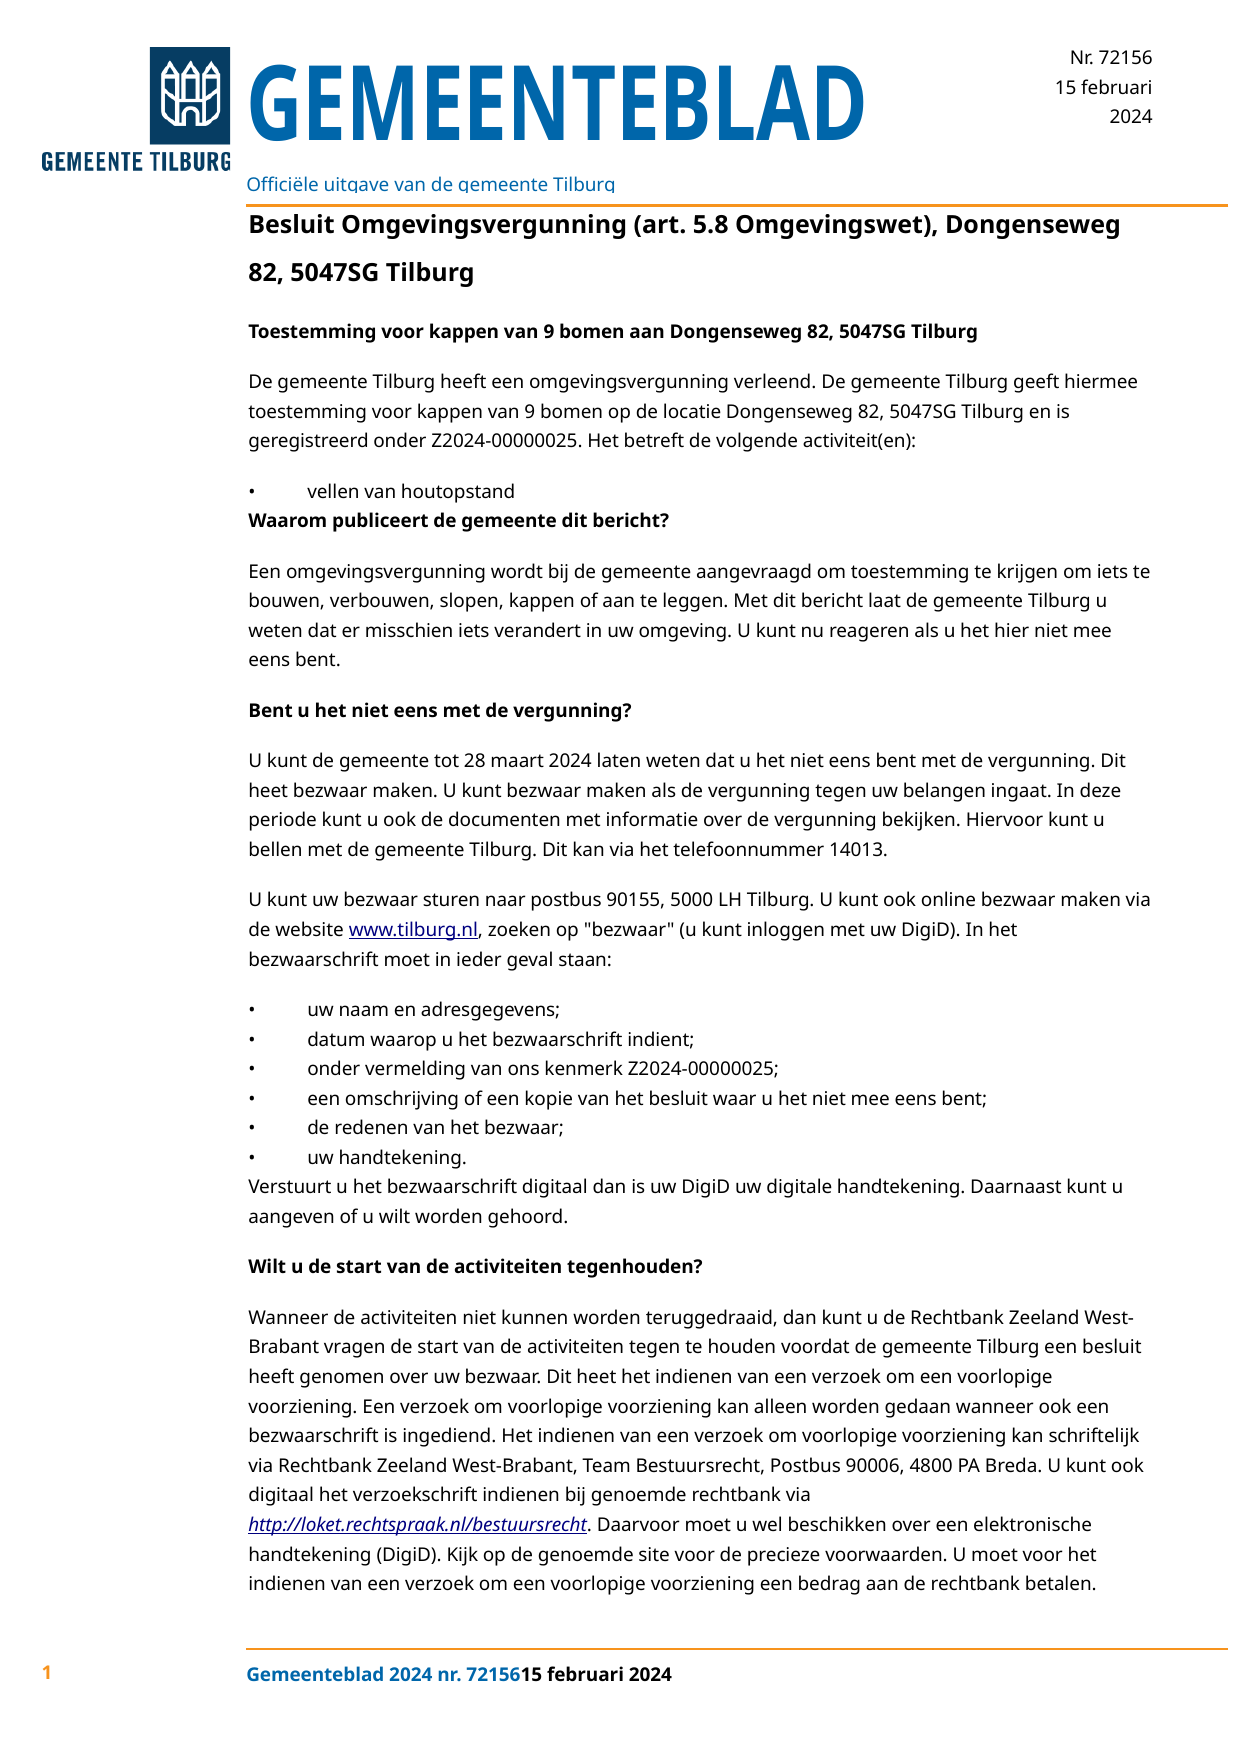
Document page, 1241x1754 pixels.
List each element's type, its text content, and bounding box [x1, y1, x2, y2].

list uw handtekening. [248, 1144, 1152, 1170]
picture [41, 47, 231, 172]
list onder vermelding van ons kenmerk Z2024-00000025; [248, 1055, 1152, 1081]
list uw naam en adresgegevens; [248, 996, 1152, 1022]
text De gemeente Tilburg heeft een omgevingsvergunning verleend. De gemeente Tilburg geeft hiermee toestemming voor kappen van 9 bomen op de locatie Dongenseweg 82, 5047SG Tilburg en is geregistreerd onder Z2024-00000025. Het betreft de volgende activiteit(en): [248, 368, 1152, 453]
list datum waarop u het bezwaarschrift indient; [248, 1026, 1152, 1052]
list een omschrijving of een kopie van het besluit waar u het niet mee eens bent; [248, 1085, 1152, 1111]
text U kunt de gemeente tot 28 maart 2024 laten weten dat u het niet eens bent met de vergunning. Dit heet bezwaar maken. U kunt bezwaar maken als de vergunning tegen uw belangen ingaat. In deze periode kunt u ook de documenten met informatie over de vergunning bekijken. Hiervoor kunt u bellen met de gemeente Tilburg. Dit kan via het telefoonnummer 14013. [248, 747, 1152, 862]
text Bent u het niet eens met de vergunning? [248, 697, 1152, 723]
text Toestemming voor kappen van 9 bomen aan Dongenseweg 82, 5047SG Tilburg [248, 318, 1152, 344]
text Besluit Omgevingsvergunning (art. 5.8 Omgevingswet), Dongenseweg 82, 5047SG Tilburg [248, 207, 1152, 288]
list de redenen van het bezwaar; [248, 1114, 1152, 1140]
list vellen van houtopstand [248, 478, 1152, 504]
text U kunt uw bezwaar sturen naar postbus 90155, 5000 LH Tilburg. U kunt ook online bezwaar maken via de website www.tilburg.nl, zoeken op "bezwaar" (u kunt inloggen met uw DigiD). In het bezwaarschrift moet in ieder geval staan: [248, 887, 1152, 972]
text Verstuurt u het bezwaarschrift digitaal dan is uw DigiD uw digitale handtekening. Daarnaast kunt u aangeven of u wilt worden gehoord. [248, 1174, 1152, 1229]
text Wanneer de activiteiten niet kunnen worden teruggedraaid, dan kunt u de Rechtbank Zeeland West-Brabant vragen de start van de activiteiten tegen te houden voordat de gemeente Tilburg een besluit heeft genomen over uw bezwaar. Dit heet het indienen van een verzoek om een voorlopige voorziening. Een verzoek om voorlopige voorziening kan alleen worden gedaan wanneer ook een bezwaarschrift is ingediend. Het indienen van een verzoek om voorlopige voorziening kan schriftelijk via Rechtbank Zeeland West-Brabant, Team Bestuursrecht, Postbus 90006, 4800 PA Breda. U kunt ook digitaal het verzoekschrift indienen bij genoemde rechtbank via http://loket.rechtspraak.nl/bestuursrecht. Daarvoor moet u wel beschikken over een elektronische handtekening (DigiD). Kijk op de genoemde site voor de precieze voorwaarden. U moet voor het indienen van een verzoek om een voorlopige voorziening een bedrag aan de rechtbank betalen. [248, 1304, 1152, 1596]
text Wilt u de start van de activiteiten tegenhouden? [248, 1254, 1152, 1279]
text Een omgevingsvergunning wordt bij de gemeente aangevraagd om toestemming te krijgen om iets te bouwen, verbouwen, slopen, kappen of aan te leggen. Met dit bericht laat de gemeente Tilburg u weten dat er misschien iets verandert in uw omgeving. U kunt nu reageren als u het hier niet mee eens bent. [248, 558, 1152, 672]
text Waarom publiceert de gemeente dit bericht? [248, 507, 1152, 533]
